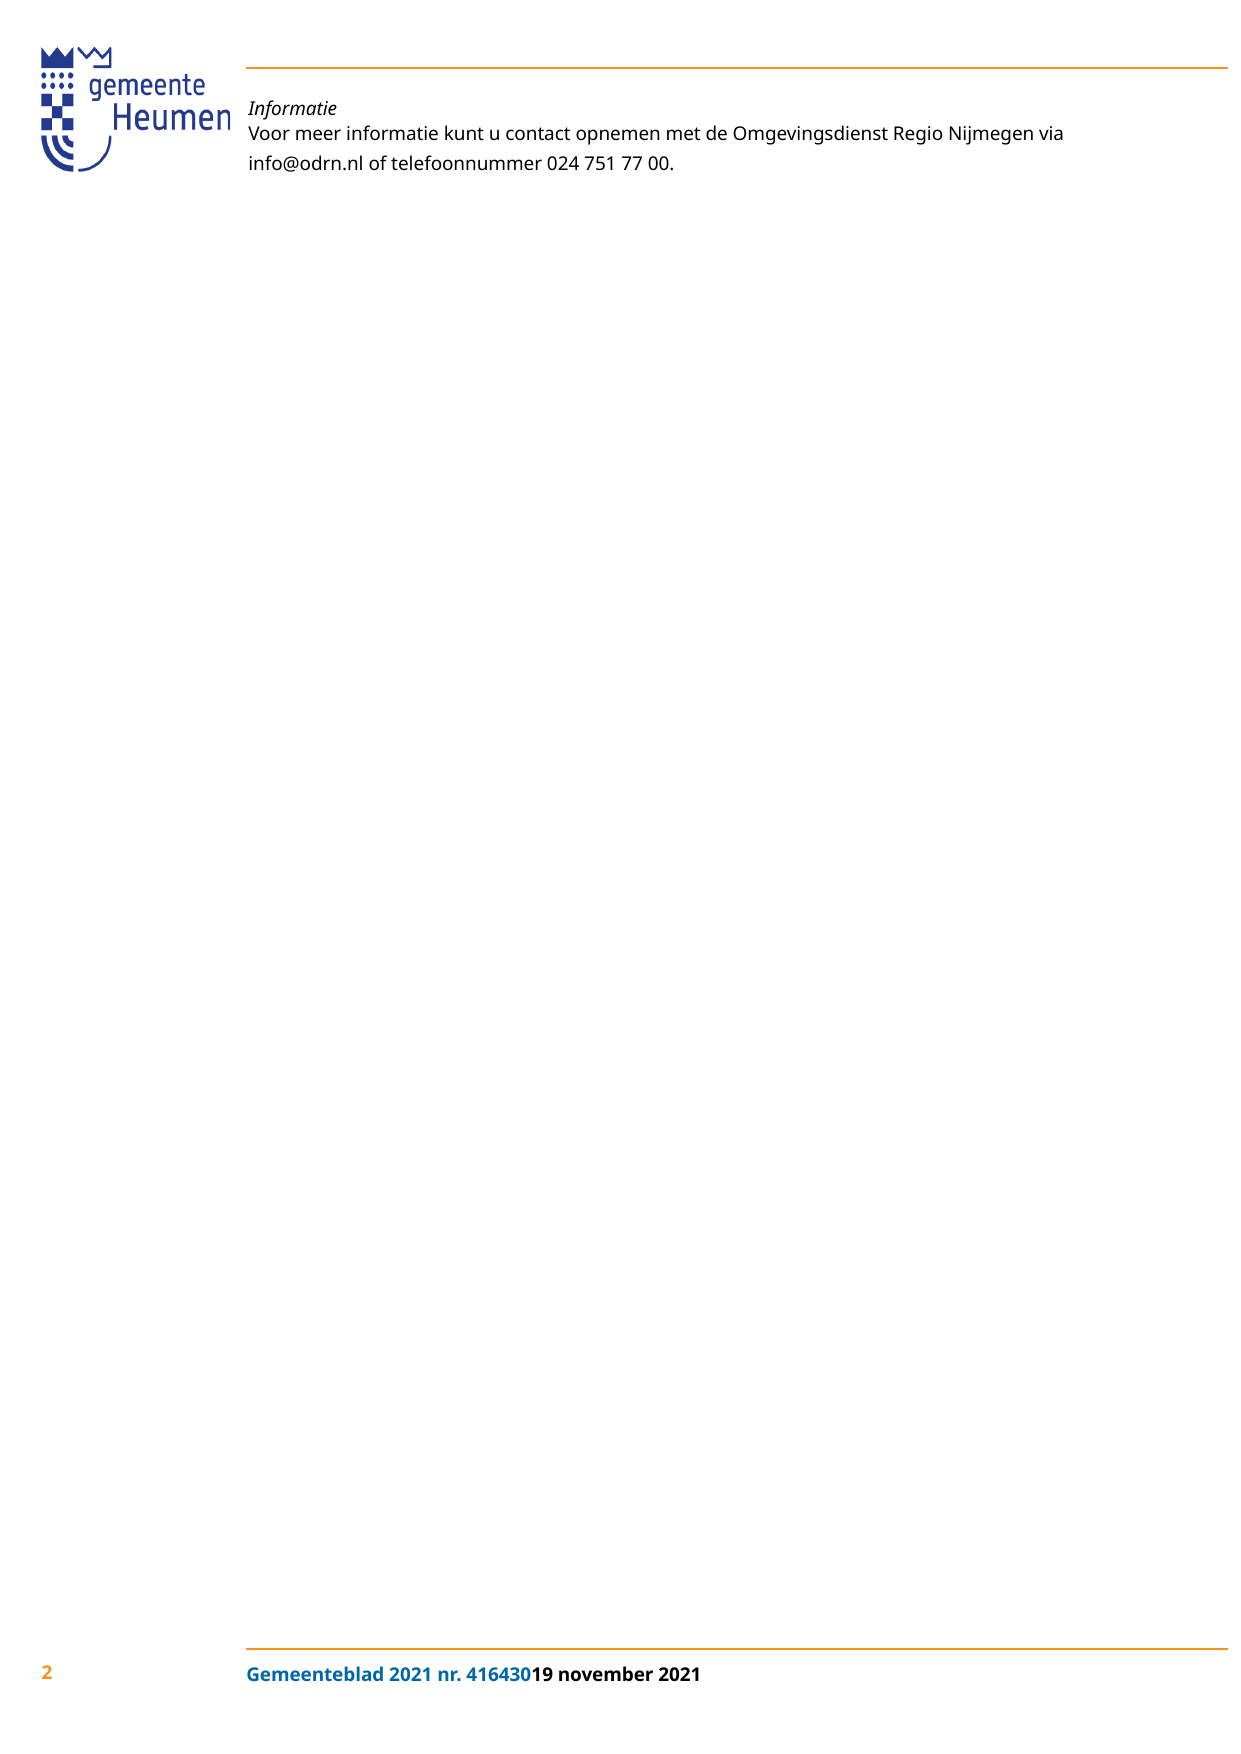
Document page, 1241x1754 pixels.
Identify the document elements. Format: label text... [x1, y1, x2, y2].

picture [41, 47, 231, 172]
text Informatie [248, 95, 1152, 121]
text Voor meer informatie kunt u contact opnemen met de Omgevingsdienst Regio Nijmegen via info@odrn.nl of telefoonnummer 024 751 77 00. [248, 121, 1152, 176]
